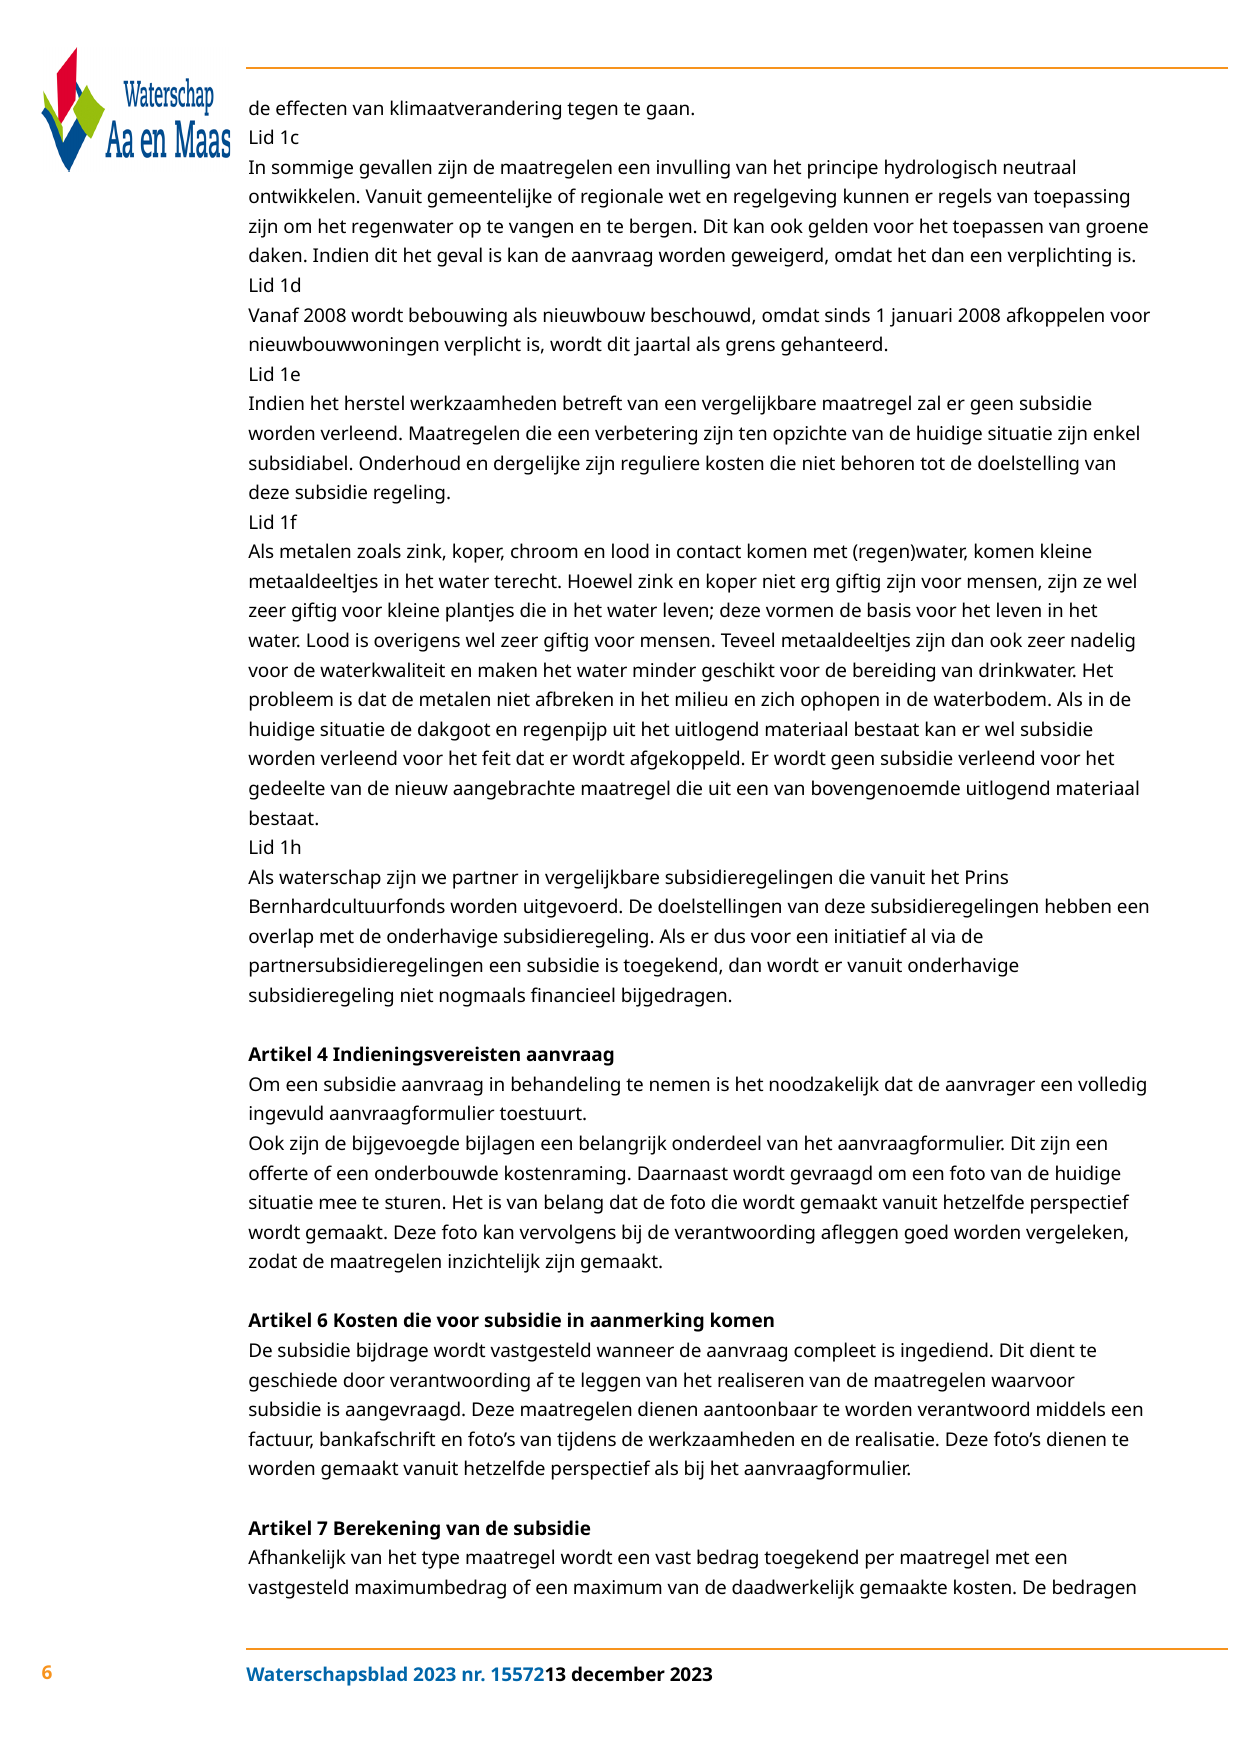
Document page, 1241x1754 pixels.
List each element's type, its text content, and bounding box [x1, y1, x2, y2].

text Als waterschap zijn we partner in vergelijkbare subsidieregelingen die vanuit het Prins Bernhardcultuurfonds worden uitgevoerd. De doelstellingen van deze subsidieregelingen hebben een overlap met de onderhavige subsidieregeling. Als er dus voor een initiatief al via de partnersubsidieregelingen een subsidie is toegekend, dan wordt er vanuit onderhavige subsidieregeling niet nogmaals financieel bijgedragen. [248, 864, 1152, 1008]
text Afhankelijk van het type maatregel wordt een vast bedrag toegekend per maatregel met een vastgesteld maximumbedrag of een maximum van de daadwerkelijk gemaakte kosten. De bedragen [248, 1544, 1152, 1600]
text Artikel 7 Berekening van de subsidie [248, 1515, 1152, 1541]
text Lid 1d [248, 272, 1152, 298]
text Als metalen zoals zink, koper, chroom en lood in contact komen met (regen)water, komen kleine metaaldeeltjes in het water terecht. Hoewel zink en koper niet erg giftig zijn voor mensen, zijn ze wel zeer giftig voor kleine plantjes die in het water leven; deze vormen de basis voor het leven in het water. Lood is overigens wel zeer giftig voor mensen. Teveel metaaldeeltjes zijn dan ook zeer nadelig voor de waterkwaliteit en maken het water minder geschikt voor de bereiding van drinkwater. Het probleem is dat de metalen niet afbreken in het milieu en zich ophopen in de waterbodem. Als in de huidige situatie de dakgoot en regenpijp uit het uitlogend materiaal bestaat kan er wel subsidie worden verleend voor het feit dat er wordt afgekoppeld. Er wordt geen subsidie verleend voor het gedeelte van de nieuw aangebrachte maatregel die uit een van bovengenoemde uitlogend materiaal bestaat. [248, 538, 1152, 831]
text Om een subsidie aanvraag in behandeling te nemen is het noodzakelijk dat de aanvrager een volledig ingevuld aanvraagformulier toestuurt. [248, 1071, 1152, 1126]
picture [41, 47, 231, 172]
text Lid 1c [248, 124, 1152, 150]
text In sommige gevallen zijn de maatregelen een invulling van het principe hydrologisch neutraal ontwikkelen. Vanuit gemeentelijke of regionale wet en regelgeving kunnen er regels van toepassing zijn om het regenwater op te vangen en te bergen. Dit kan ook gelden voor het toepassen van groene daken. Indien dit het geval is kan de aanvraag worden geweigerd, omdat het dan een verplichting is. [248, 154, 1152, 268]
text Lid 1e [248, 361, 1152, 387]
text Vanaf 2008 wordt bebouwing als nieuwbouw beschouwd, omdat sinds 1 januari 2008 afkoppelen voor nieuwbouwwoningen verplicht is, wordt dit jaartal als grens gehanteerd. [248, 302, 1152, 357]
text Lid 1f [248, 509, 1152, 535]
text Artikel 6 Kosten die voor subsidie in aanmerking komen [248, 1308, 1152, 1333]
text Indien het herstel werkzaamheden betreft van een vergelijkbare maatregel zal er geen subsidie worden verleend. Maatregelen die een verbetering zijn ten opzichte van de huidige situatie zijn enkel subsidiabel. Onderhoud en dergelijke zijn reguliere kosten die niet behoren tot de doelstelling van deze subsidie regeling. [248, 391, 1152, 505]
text Lid 1h [248, 834, 1152, 860]
text Artikel 4 Indieningsvereisten aanvraag [248, 1041, 1152, 1067]
text De subsidie bijdrage wordt vastgesteld wanneer de aanvraag compleet is ingediend. Dit dient te geschiede door verantwoording af te leggen van het realiseren van de maatregelen waarvoor subsidie is aangevraagd. Deze maatregelen dienen aantoonbaar te worden verantwoord middels een factuur, bankafschrift en foto’s van tijdens de werkzaamheden en de realisatie. Deze foto’s dienen te worden gemaakt vanuit hetzelfde perspectief als bij het aanvraagformulier. [248, 1337, 1152, 1481]
text Ook zijn de bijgevoegde bijlagen een belangrijk onderdeel van het aanvraagformulier. Dit zijn een offerte of een onderbouwde kostenraming. Daarnaast wordt gevraagd om een foto van de huidige situatie mee te sturen. Het is van belang dat de foto die wordt gemaakt vanuit hetzelfde perspectief wordt gemaakt. Deze foto kan vervolgens bij de verantwoording afleggen goed worden vergeleken, zodat de maatregelen inzichtelijk zijn gemaakt. [248, 1130, 1152, 1274]
text de effecten van klimaatverandering tegen te gaan. [248, 95, 1152, 121]
